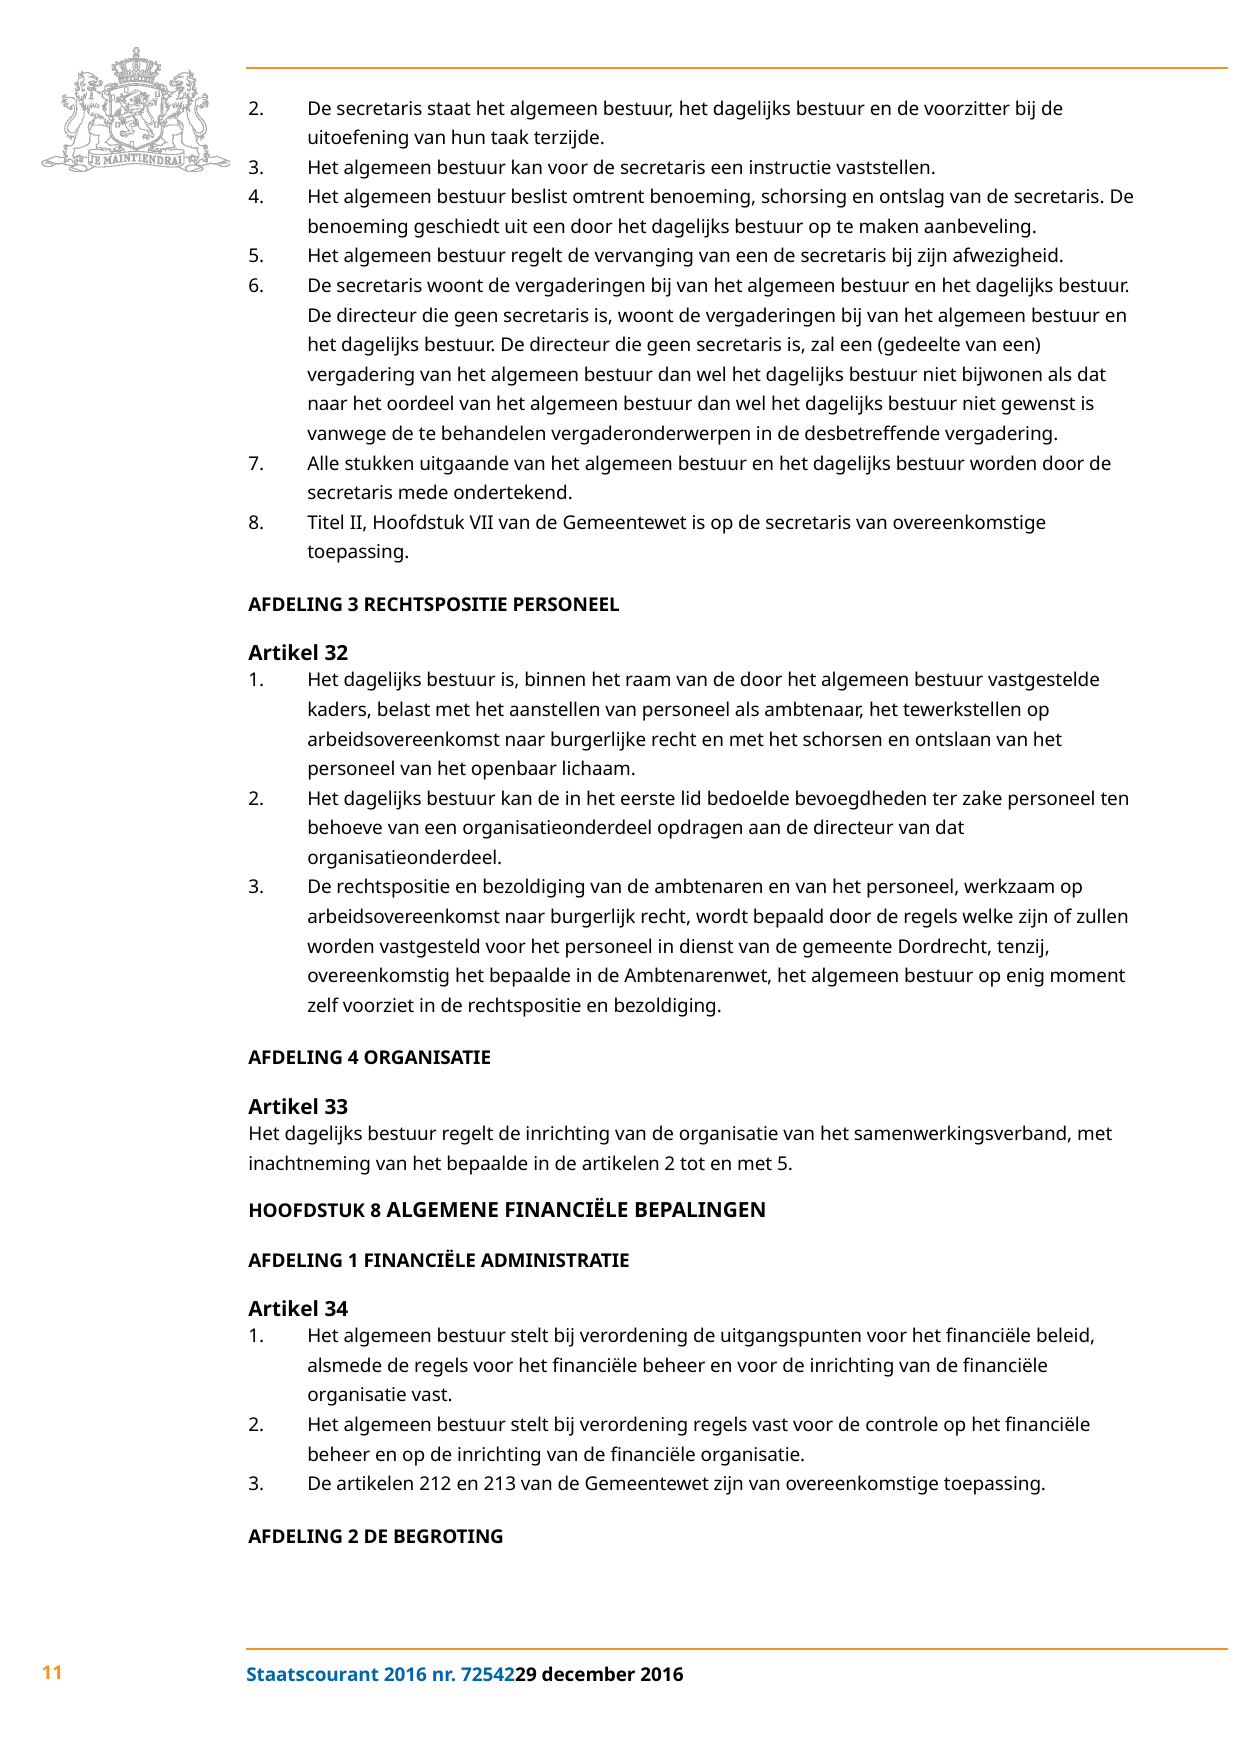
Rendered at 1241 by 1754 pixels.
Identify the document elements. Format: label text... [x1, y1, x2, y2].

text AFDELING 4 ORGANISATIE [248, 1042, 1152, 1071]
list De secretaris woont de vergaderingen bij van het algemeen bestuur en het dagelijks bestuur. De directeur die geen secretaris is, woont de vergaderingen bij van het algemeen bestuur en het dagelijks bestuur. De directeur die geen secretaris is, zal een (gedeelte van een) vergadering van het algemeen bestuur dan wel het dagelijks bestuur niet bijwonen als dat naar het oordeel van het algemeen bestuur dan wel het dagelijks bestuur niet gewenst is vanwege de te behandelen vergaderonderwerpen in de desbetreffende vergadering. [248, 272, 1152, 446]
list Het dagelijks bestuur is, binnen het raam van de door het algemeen bestuur vastgestelde kaders, belast met het aanstellen van personeel als ambtenaar, het tewerkstellen op arbeidsovereenkomst naar burgerlijke recht en met het schorsen en ontslaan van het personeel van het openbaar lichaam. [248, 667, 1152, 781]
picture [41, 47, 231, 172]
list Het algemeen bestuur kan voor de secretaris een instructie vaststellen. [248, 154, 1152, 180]
list Het algemeen bestuur regelt de vervanging van een de secretaris bij zijn afwezigheid. [248, 243, 1152, 268]
text Artikel 33 [248, 1092, 1152, 1120]
text AFDELING 1 FINANCIËLE ADMINISTRATIE [248, 1245, 1152, 1273]
text AFDELING 3 RECHTSPOSITIE PERSONEEL [248, 589, 1152, 617]
text Het dagelijks bestuur regelt de inrichting van de organisatie van het samenwerkingsverband, met inachtneming van het bepaalde in de artikelen 2 tot en met 5. [248, 1120, 1152, 1176]
list Het algemeen bestuur stelt bij verordening de uitgangspunten voor het financiële beleid, alsmede de regels voor het financiële beheer en voor de inrichting van de financiële organisatie vast. [248, 1322, 1152, 1407]
list De rechtspositie en bezoldiging van de ambtenaren en van het personeel, werkzaam op arbeidsovereenkomst naar burgerlijk recht, wordt bepaald door de regels welke zijn of zullen worden vastgesteld voor het personeel in dienst van de gemeente Dordrecht, tenzij, overeenkomstig het bepaalde in de Ambtenarenwet, het algemeen bestuur op enig moment zelf voorziet in de rechtspositie en bezoldiging. [248, 874, 1152, 1018]
list Het dagelijks bestuur kan de in het eerste lid bedoelde bevoegdheden ter zake personeel ten behoeve van een organisatieonderdeel opdragen aan de directeur van dat organisatieonderdeel. [248, 785, 1152, 870]
text Artikel 34 [248, 1294, 1152, 1322]
text HOOFDSTUK 8 ALGEMENE FINANCIËLE BEPALINGEN [248, 1195, 1152, 1224]
list Alle stukken uitgaande van het algemeen bestuur en het dagelijks bestuur worden door de secretaris mede ondertekend. [248, 450, 1152, 505]
list De artikelen 212 en 213 van de Gemeentewet zijn van overeenkomstige toepassing. [248, 1470, 1152, 1496]
text Artikel 32 [248, 638, 1152, 667]
list Het algemeen bestuur beslist omtrent benoeming, schorsing en ontslag van de secretaris. De benoeming geschiedt uit een door het dagelijks bestuur op te maken aanbeveling. [248, 183, 1152, 239]
list De secretaris staat het algemeen bestuur, het dagelijks bestuur en de voorzitter bij de uitoefening van hun taak terzijde. [248, 95, 1152, 150]
list Titel II, Hoofdstuk VII van de Gemeentewet is op de secretaris van overeenkomstige toepassing. [248, 509, 1152, 564]
list Het algemeen bestuur stelt bij verordening regels vast voor de controle op het financiële beheer en op de inrichting van de financiële organisatie. [248, 1411, 1152, 1466]
text AFDELING 2 DE BEGROTING [248, 1521, 1152, 1549]
